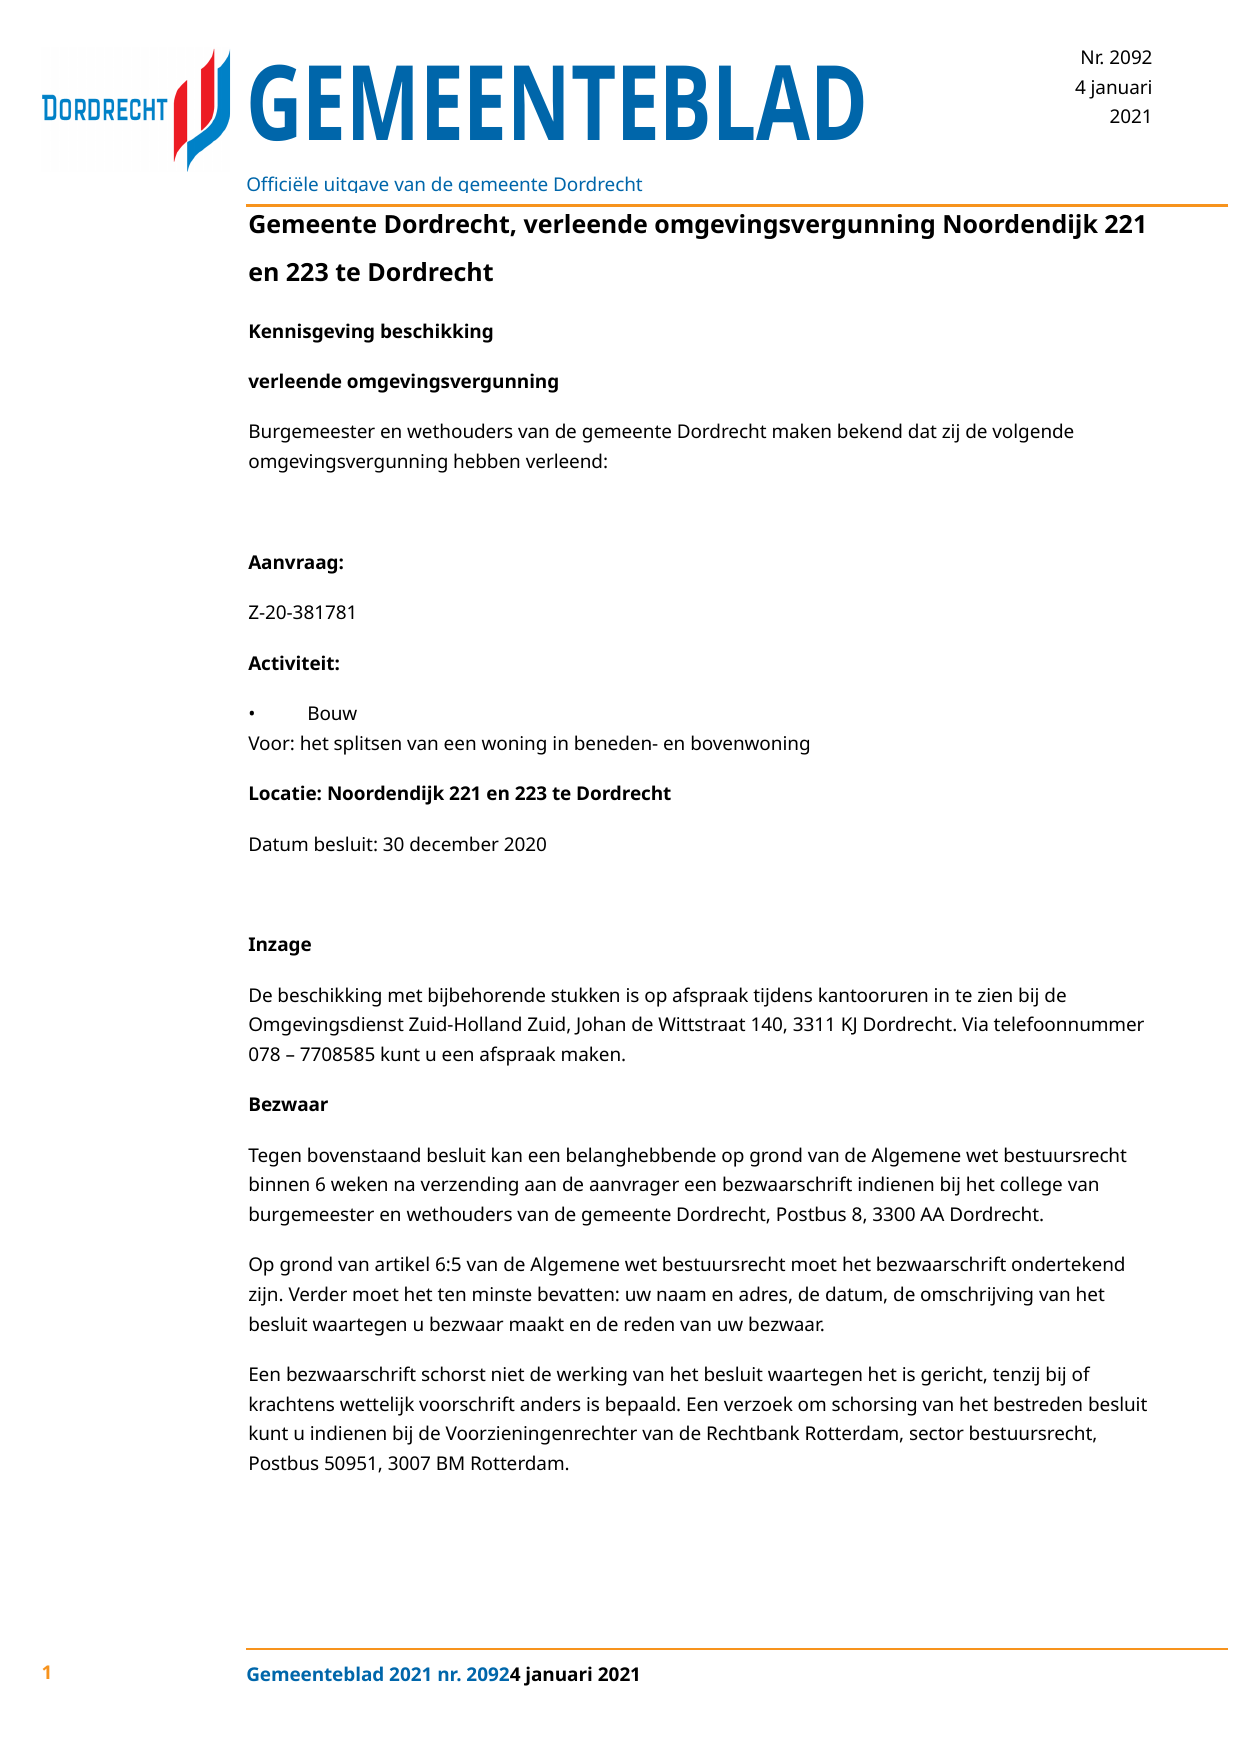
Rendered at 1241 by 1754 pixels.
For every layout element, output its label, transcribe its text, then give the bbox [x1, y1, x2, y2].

text De beschikking met bijbehorende stukken is op afspraak tijdens kantooruren in te zien bij de Omgevingsdienst Zuid-Holland Zuid, Johan de Wittstraat 140, 3311 KJ Dordrecht. Via telefoonnummer 078 – 7708585 kunt u een afspraak maken. [248, 982, 1152, 1067]
text Een bezwaarschrift schorst niet de werking van het besluit waartegen het is gericht, tenzij bij of krachtens wettelijk voorschrift anders is bepaald. Een verzoek om schorsing van het bestreden besluit kunt u indienen bij de Voorzieningenrechter van de Rechtbank Rotterdam, sector bestuursrecht, Postbus 50951, 3007 BM Rotterdam. [248, 1361, 1152, 1476]
list Bouw [248, 700, 1152, 726]
text Inzage [248, 932, 1152, 957]
text Bezwaar [248, 1092, 1152, 1117]
text Kennisgeving beschikking [248, 318, 1152, 344]
text Burgemeester en wethouders van de gemeente Dordrecht maken bekend dat zij de volgende omgevingsvergunning hebben verleend: [248, 419, 1152, 474]
text Activiteit: [248, 650, 1152, 676]
text Tegen bovenstaand besluit kan een belanghebbende op grond van de Algemene wet bestuursrecht binnen 6 weken na verzending aan de aanvrager een bezwaarschrift indienen bij het college van burgemeester en wethouders van de gemeente Dordrecht, Postbus 8, 3300 AA Dordrecht. [248, 1142, 1152, 1227]
text Voor: het splitsen van een woning in beneden- en bovenwoning [248, 730, 1152, 756]
text Aanvraag: [248, 549, 1152, 575]
text verleende omgevingsvergunning [248, 368, 1152, 394]
text Z-20-381781 [248, 599, 1152, 625]
text Datum besluit: 30 december 2020 [248, 831, 1152, 857]
text Op grond van artikel 6:5 van de Algemene wet bestuursrecht moet het bezwaarschrift ondertekend zijn. Verder moet het ten minste bevatten: uw naam en adres, de datum, de omschrijving van het besluit waartegen u bezwaar maakt en de reden van uw bezwaar. [248, 1252, 1152, 1337]
picture [41, 47, 231, 172]
text Locatie: Noordendijk 221 en 223 te Dordrecht [248, 780, 1152, 806]
text Gemeente Dordrecht, verleende omgevingsvergunning Noordendijk 221 en 223 te Dordrecht [248, 207, 1152, 288]
